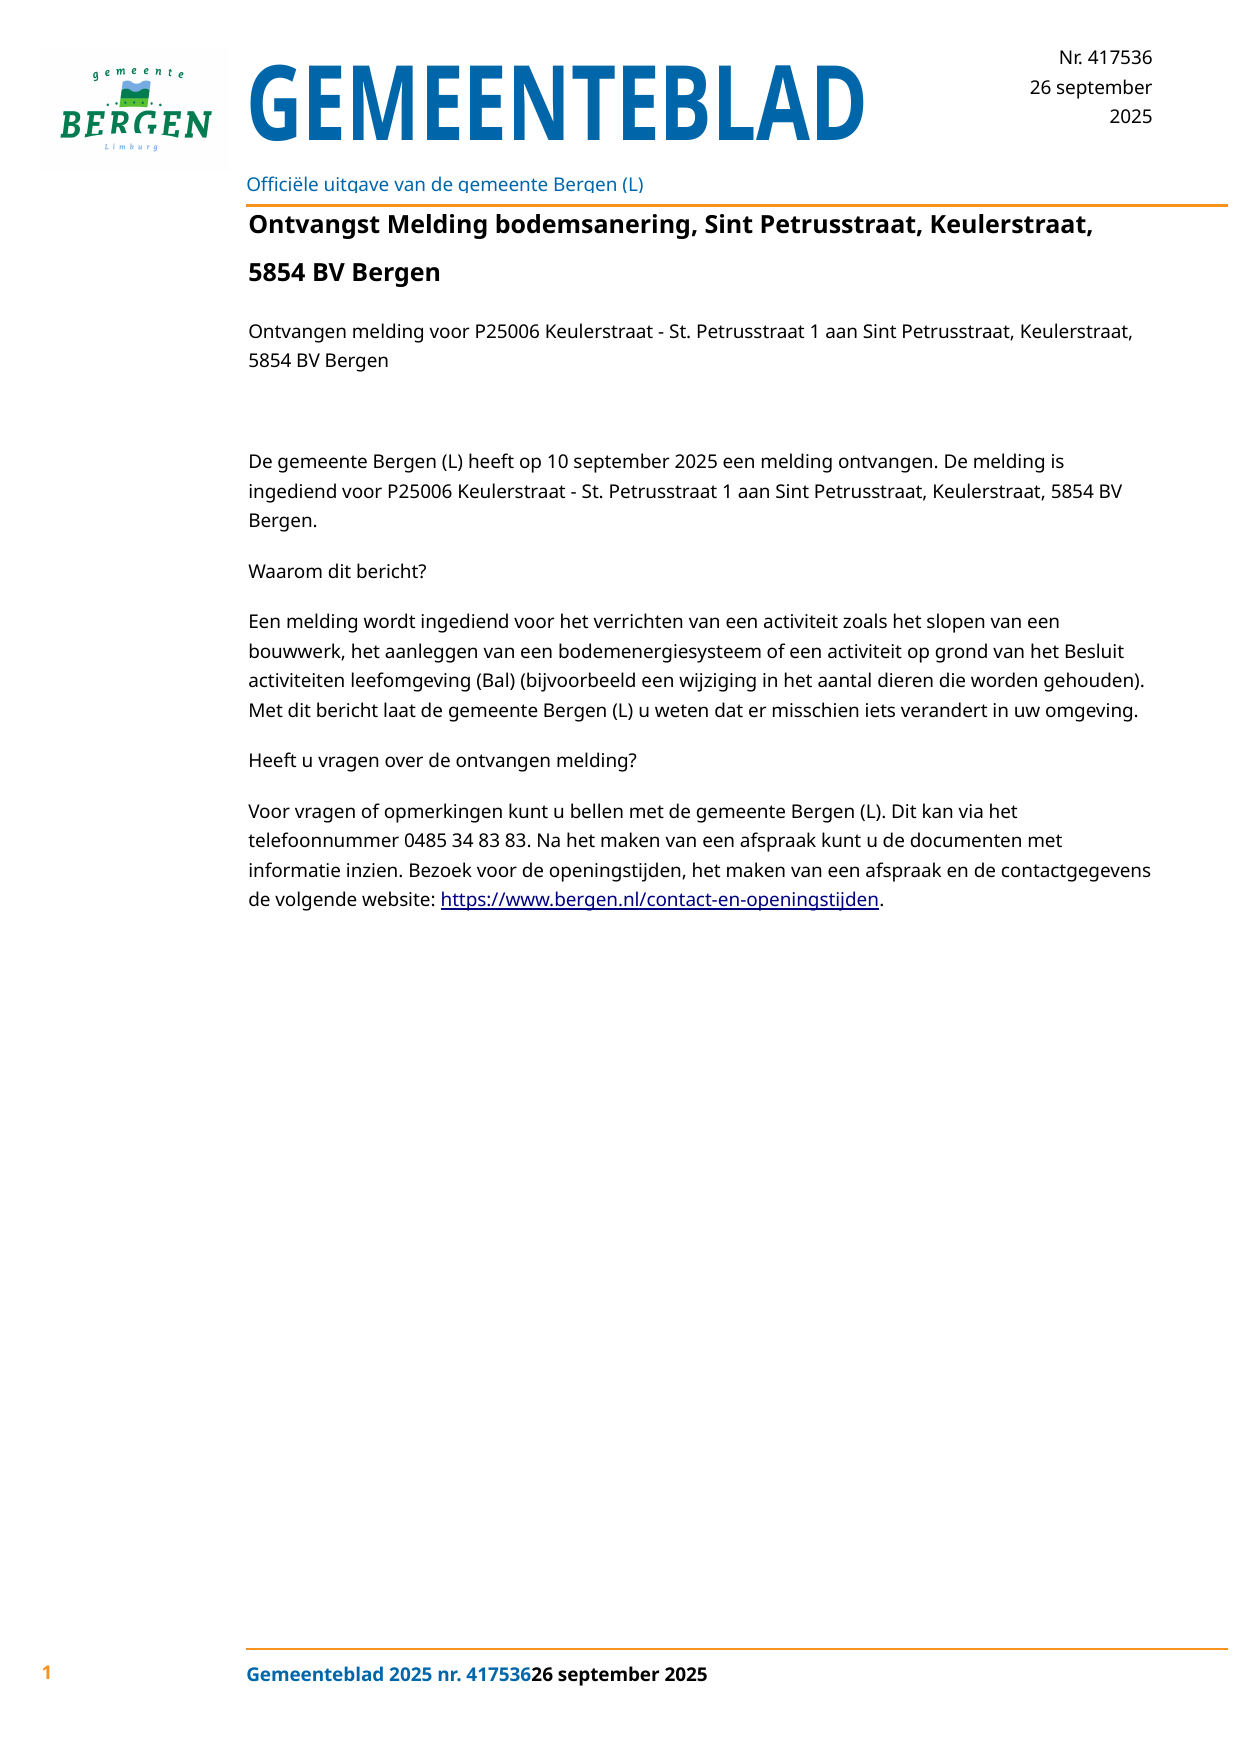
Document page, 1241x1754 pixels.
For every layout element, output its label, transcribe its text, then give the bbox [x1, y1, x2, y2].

picture [41, 47, 231, 172]
text Voor vragen of opmerkingen kunt u bellen met de gemeente Bergen (L). Dit kan via het telefoonnummer 0485 34 83 83. Na het maken van een afspraak kunt u de documenten met informatie inzien. Bezoek voor de openingstijden, het maken van een afspraak en de contactgegevens de volgende website: https://www.bergen.nl/contact-en-openingstijden. [248, 798, 1152, 912]
text Heeft u vragen over de ontvangen melding? [248, 747, 1152, 773]
text Een melding wordt ingediend voor het verrichten van een activiteit zoals het slopen van een bouwwerk, het aanleggen van een bodemenergiesysteem of een activiteit op grond van het Besluit activiteiten leefomgeving (Bal) (bijvoorbeeld een wijziging in het aantal dieren die worden gehouden). Met dit bericht laat de gemeente Bergen (L) u weten dat er misschien iets verandert in uw omgeving. [248, 608, 1152, 723]
text Ontvangen melding voor P25006 Keulerstraat - St. Petrusstraat 1 aan Sint Petrusstraat, Keulerstraat, 5854 BV Bergen [248, 318, 1152, 373]
text Ontvangst Melding bodemsanering, Sint Petrusstraat, Keulerstraat, 5854 BV Bergen [248, 207, 1152, 288]
text De gemeente Bergen (L) heeft op 10 september 2025 een melding ontvangen. De melding is ingediend voor P25006 Keulerstraat - St. Petrusstraat 1 aan Sint Petrusstraat, Keulerstraat, 5854 BV Bergen. [248, 448, 1152, 533]
text Waarom dit bericht? [248, 558, 1152, 584]
